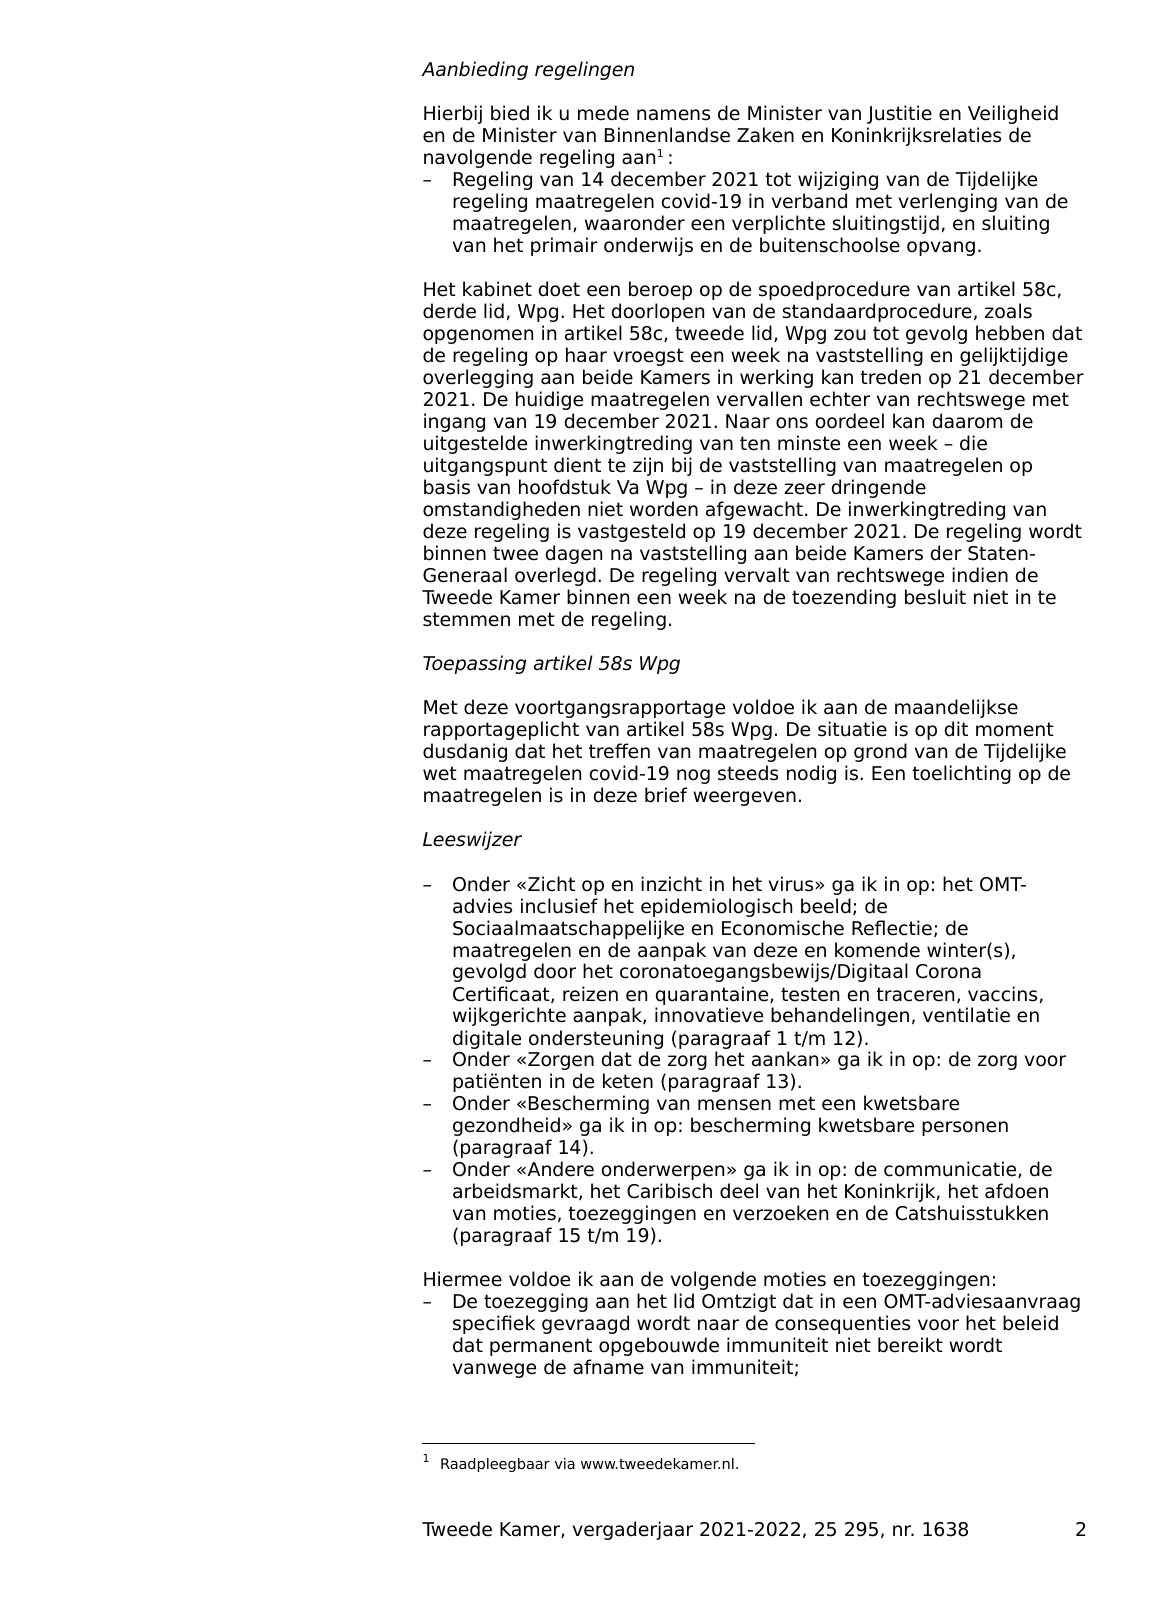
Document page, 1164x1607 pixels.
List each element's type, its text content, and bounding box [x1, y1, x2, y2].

text – Regeling van 14 december 2021 tot wijziging van de Tijdelijke regeling maatregelen covid-19 in verband met verlenging van de maatregelen, waaronder een verplichte sluitingstijd, en sluiting van het primair onderwijs en de buitenschoolse opvang. [422, 169, 1087, 257]
text – Onder «Andere onderwerpen» ga ik in op: de communicatie, de arbeidsmarkt, het Caribisch deel van het Koninkrijk, het afdoen van moties, toezeggingen en verzoeken en de Catshuisstukken (paragraaf 15 t/m 19). [422, 1159, 1087, 1247]
subtitle Leeswijzer [422, 829, 1087, 851]
text Raadpleegbaar via www.tweedekamer.nl. [422, 1452, 1087, 1474]
text – De toezegging aan het lid Omtzigt dat in een OMT-adviesaanvraag specifiek gevraagd wordt naar de consequenties voor het beleid dat permanent opgebouwde immuniteit niet bereikt wordt vanwege de afname van immuniteit; [422, 1291, 1087, 1379]
subtitle Aanbieding regelingen [422, 59, 1087, 81]
text Hiermee voldoe ik aan de volgende moties en toezeggingen: [422, 1269, 1087, 1291]
subtitle Toepassing artikel 58s Wpg [422, 653, 1087, 675]
text – Onder «Bescherming van mensen met een kwetsbare gezondheid» ga ik in op: bescherming kwetsbare personen (paragraaf 14). [422, 1093, 1087, 1159]
text – Onder «Zicht op en inzicht in het virus» ga ik in op: het OMT-advies inclusief het epidemiologisch beeld; de Sociaalmaatschappelijke en Economische Reflectie; de maatregelen en de aanpak van deze en komende winter(s), gevolgd door het coronatoegangsbewijs/Digitaal Corona Certificaat, reizen en quarantaine, testen en traceren, vaccins, wijkgerichte aanpak, innovatieve behandelingen, ventilatie en digitale ondersteuning (paragraaf 1 t/m 12). [422, 873, 1087, 1049]
text – Onder «Zorgen dat de zorg het aankan» ga ik in op: de zorg voor patiënten in de keten (paragraaf 13). [422, 1049, 1087, 1093]
text Het kabinet doet een beroep op de spoedprocedure van artikel 58c, derde lid, Wpg. Het doorlopen van de standaardprocedure, zoals opgenomen in artikel 58c, tweede lid, Wpg zou tot gevolg hebben dat de regeling op haar vroegst een week na vaststelling en gelijktijdige overlegging aan beide Kamers in werking kan treden op 21 december 2021. De huidige maatregelen vervallen echter van rechtswege met ingang van 19 december 2021. Naar ons oordeel kan daarom de uitgestelde inwerkingtreding van ten minste een week – die uitgangspunt dient te zijn bij de vaststelling van maatregelen op basis van hoofdstuk Va Wpg – in deze zeer dringende omstandigheden niet worden afgewacht. De inwerkingtreding van deze regeling is vastgesteld op 19 december 2021. De regeling wordt binnen twee dagen na vaststelling aan beide Kamers der Staten-Generaal overlegd. De regeling vervalt van rechtswege indien de Tweede Kamer binnen een week na de toezending besluit niet in te stemmen met de regeling. [422, 279, 1087, 631]
text Met deze voortgangsrapportage voldoe ik aan de maandelijkse rapportageplicht van artikel 58s Wpg. De situatie is op dit moment dusdanig dat het treffen van maatregelen op grond van de Tijdelijke wet maatregelen covid-19 nog steeds nodig is. Een toelichting op de maatregelen is in deze brief weergeven. [422, 697, 1087, 807]
text Hierbij bied ik u mede namens de Minister van Justitie en Veiligheid en de Minister van Binnenlandse Zaken en Koninkrijksrelaties de navolgende regeling aan: [422, 103, 1087, 169]
